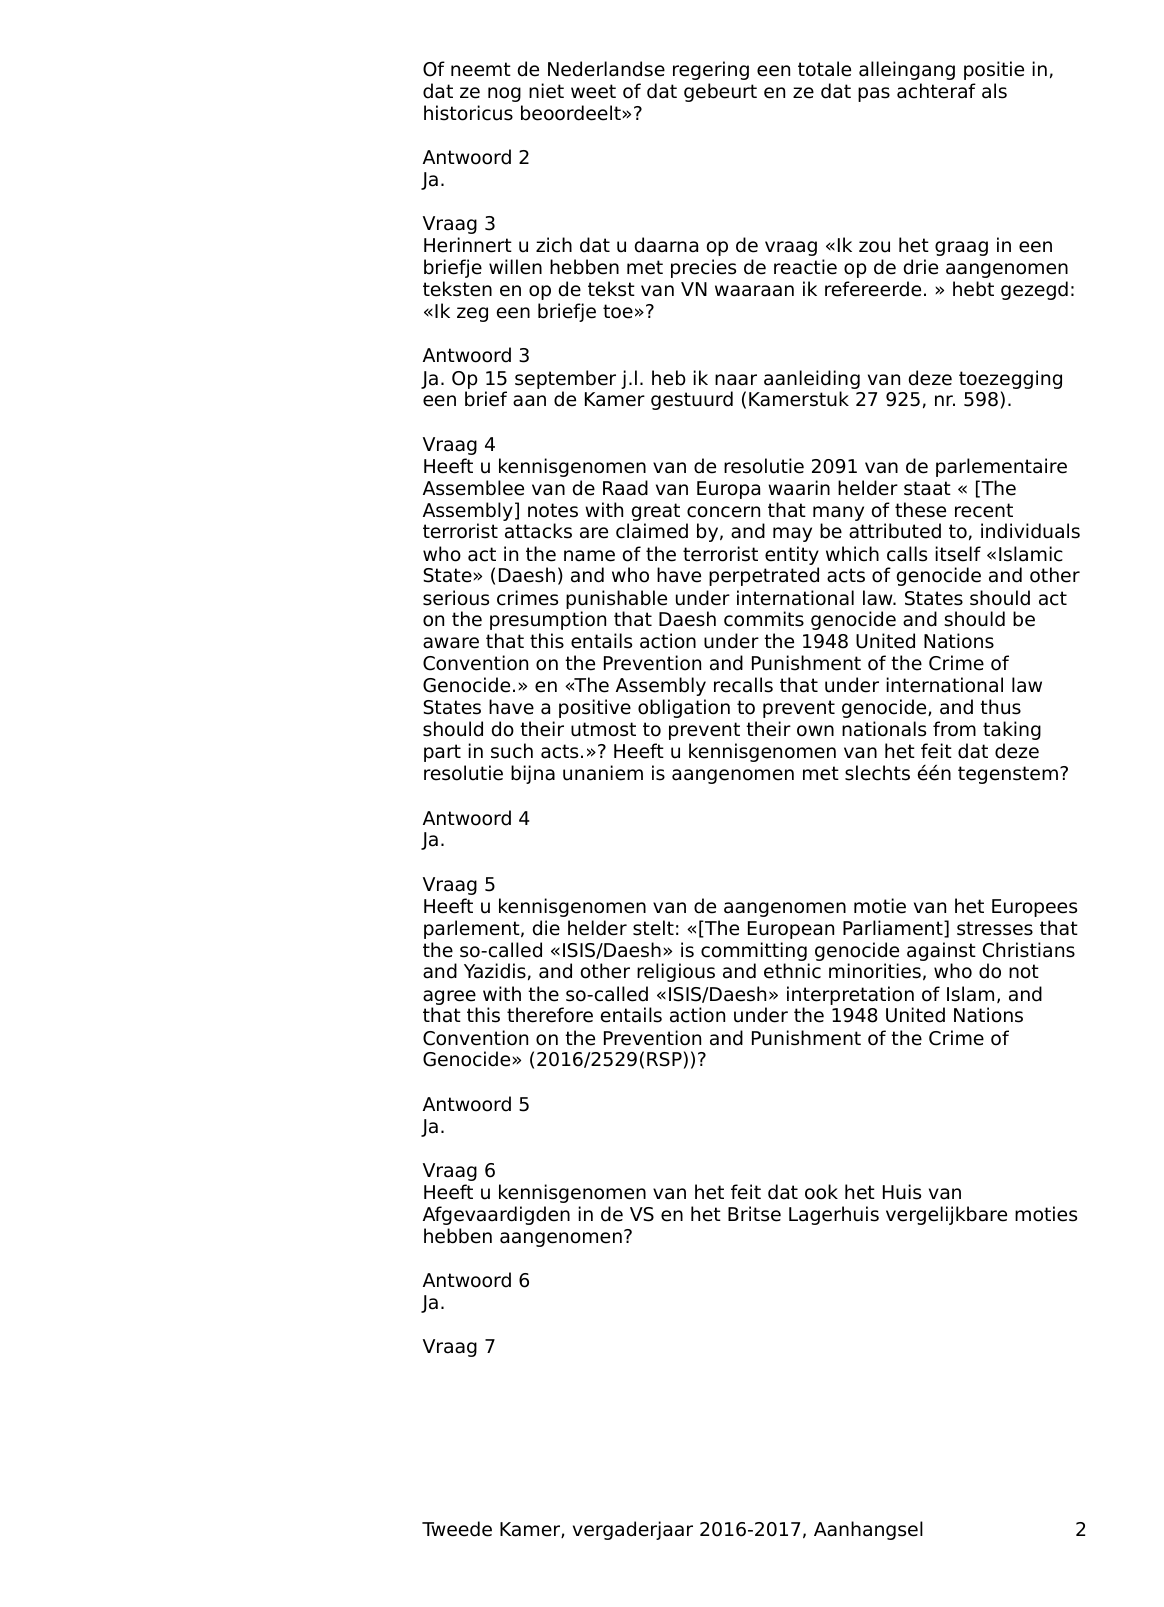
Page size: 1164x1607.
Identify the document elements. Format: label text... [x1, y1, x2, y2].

text Ja. [422, 1292, 1087, 1314]
text Vraag 7 [422, 1336, 1087, 1358]
text Vraag 5 [422, 873, 1087, 896]
text Vraag 4 [422, 433, 1087, 456]
text Antwoord 3 [422, 345, 1087, 367]
text Heeft u kennisgenomen van het feit dat ook het Huis van Afgevaardigden in de VS en het Britse Lagerhuis vergelijkbare moties hebben aangenomen? [422, 1182, 1087, 1248]
text Antwoord 4 [422, 807, 1087, 829]
text Antwoord 6 [422, 1270, 1087, 1292]
text Heeft u kennisgenomen van de resolutie 2091 van de parlementaire Assemblee van de Raad van Europa waarin helder staat « [The Assembly] notes with great concern that many of these recent terrorist attacks are claimed by, and may be attributed to, individuals who act in the name of the terrorist entity which calls itself «Islamic State» (Daesh) and who have perpetrated acts of genocide and other serious crimes punishable under international law. States should act on the presumption that Daesh commits genocide and should be aware that this entails action under the 1948 United Nations Convention on the Prevention and Punishment of the Crime of Genocide.» en «The Assembly recalls that under international law States have a positive obligation to prevent genocide, and thus should do their utmost to prevent their own nationals from taking part in such acts.»? Heeft u kennisgenomen van het feit dat deze resolutie bijna unaniem is aangenomen met slechts één tegenstem? [422, 456, 1087, 785]
text Ja. Op 15 september j.l. heb ik naar aanleiding van deze toezegging een brief aan de Kamer gestuurd (Kamerstuk 27 925, nr. 598). [422, 367, 1087, 411]
text Heeft u kennisgenomen van de aangenomen motie van het Europees parlement, die helder stelt: «[The European Parliament] stresses that the so-called «ISIS/Daesh» is committing genocide against Christians and Yazidis, and other religious and ethnic minorities, who do not agree with the so-called «ISIS/Daesh» interpretation of Islam, and that this therefore entails action under the 1948 United Nations Convention on the Prevention and Punishment of the Crime of Genocide» (2016/2529(RSP))? [422, 896, 1087, 1071]
text Antwoord 2 [422, 147, 1087, 169]
text Vraag 3 [422, 213, 1087, 235]
text Ja. [422, 829, 1087, 851]
text Ja. [422, 169, 1087, 191]
text Ja. [422, 1116, 1087, 1137]
text Antwoord 5 [422, 1093, 1087, 1116]
text Vraag 6 [422, 1160, 1087, 1182]
text Herinnert u zich dat u daarna op de vraag «Ik zou het graag in een briefje willen hebben met precies de reactie op de drie aangenomen teksten en op de tekst van VN waaraan ik refereerde. » hebt gezegd: «Ik zeg een briefje toe»? [422, 235, 1087, 323]
text Of neemt de Nederlandse regering een totale alleingang positie in, dat ze nog niet weet of dat gebeurt en ze dat pas achteraf als historicus beoordeelt»? [422, 59, 1087, 125]
